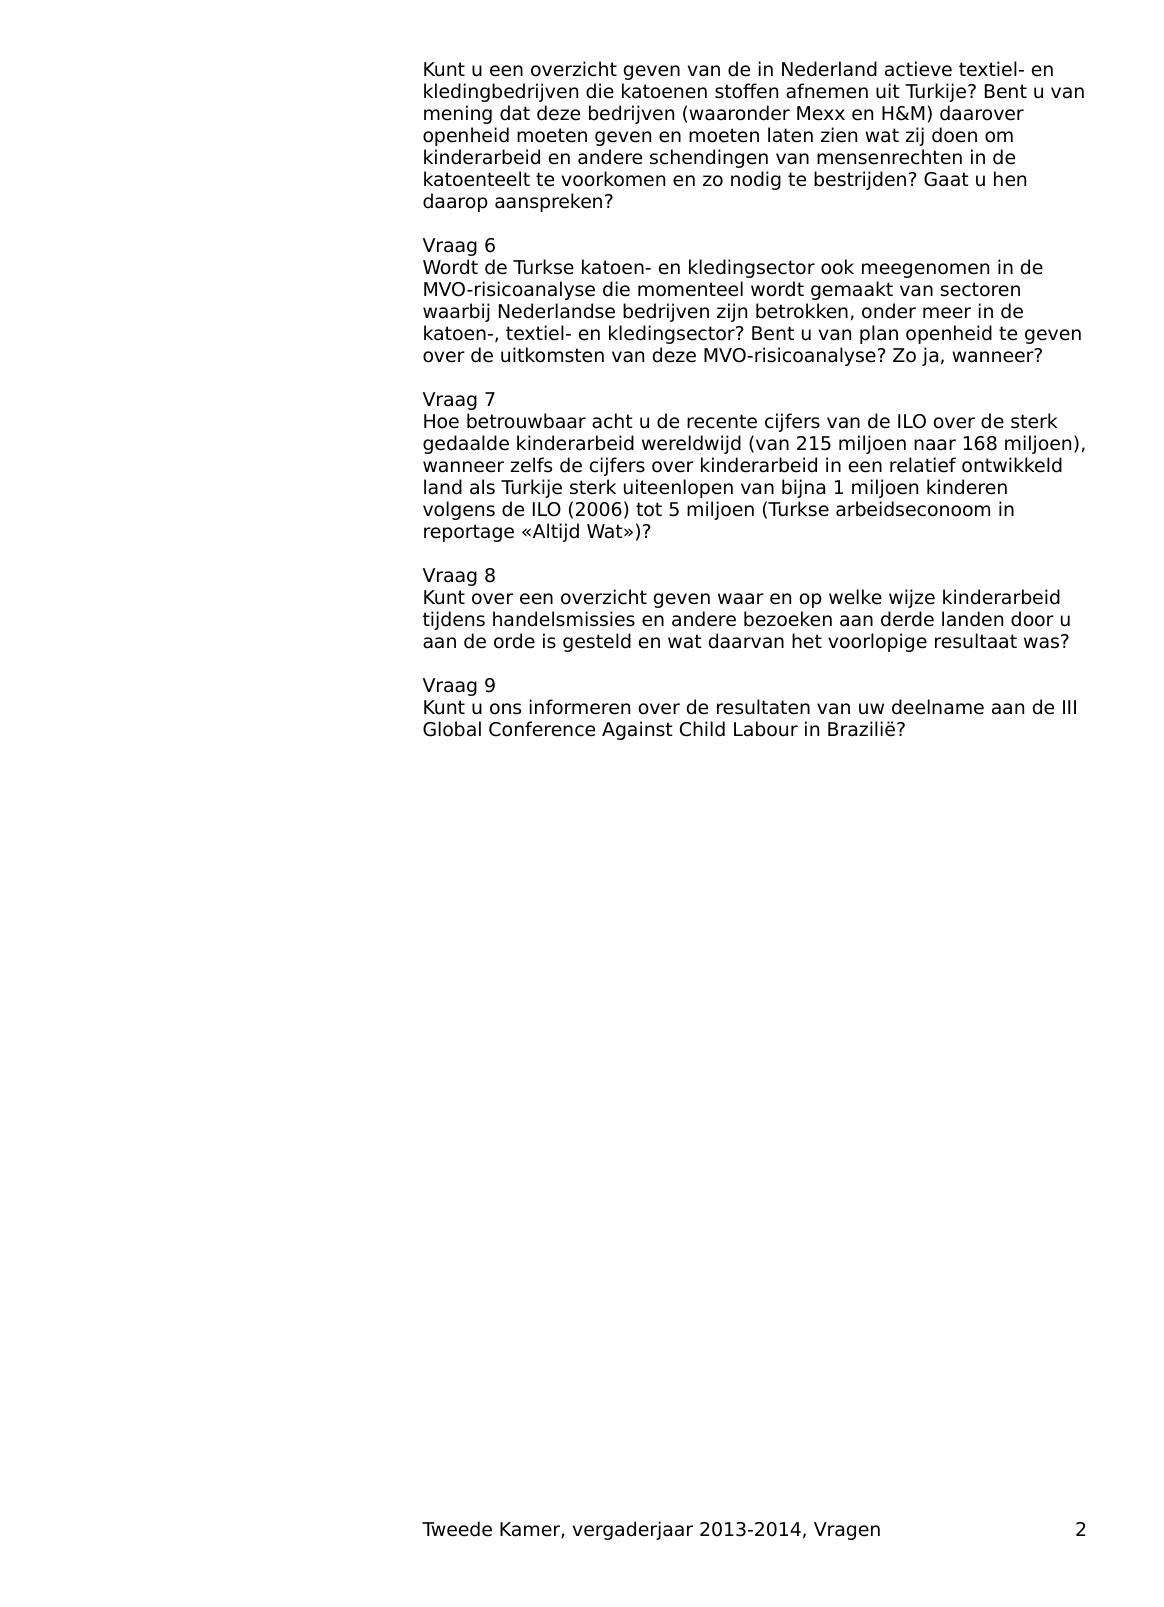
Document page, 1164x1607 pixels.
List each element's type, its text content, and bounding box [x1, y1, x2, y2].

text Hoe betrouwbaar acht u de recente cijfers van de ILO over de sterk gedaalde kinderarbeid wereldwijd (van 215 miljoen naar 168 miljoen), wanneer zelfs de cijfers over kinderarbeid in een relatief ontwikkeld land als Turkije sterk uiteenlopen van bijna 1 miljoen kinderen volgens de ILO (2006) tot 5 miljoen (Turkse arbeidseconoom in reportage «Altijd Wat»)? [422, 411, 1087, 543]
text Kunt u een overzicht geven van de in Nederland actieve textiel- en kledingbedrijven die katoenen stoffen afnemen uit Turkije? Bent u van mening dat deze bedrijven (waaronder Mexx en H&M) daarover openheid moeten geven en moeten laten zien wat zij doen om kinderarbeid en andere schendingen van mensenrechten in de katoenteelt te voorkomen en zo nodig te bestrijden? Gaat u hen daarop aanspreken? [422, 59, 1087, 213]
text Vraag 7 [422, 389, 1087, 411]
text Kunt u ons informeren over de resultaten van uw deelname aan de III Global Conference Against Child Labour in Brazilië? [422, 697, 1087, 741]
text Wordt de Turkse katoen- en kledingsector ook meegenomen in de MVO-risicoanalyse die momenteel wordt gemaakt van sectoren waarbij Nederlandse bedrijven zijn betrokken, onder meer in de katoen-, textiel- en kledingsector? Bent u van plan openheid te geven over de uitkomsten van deze MVO-risicoanalyse? Zo ja, wanneer? [422, 257, 1087, 367]
text Kunt over een overzicht geven waar en op welke wijze kinderarbeid tijdens handelsmissies en andere bezoeken aan derde landen door u aan de orde is gesteld en wat daarvan het voorlopige resultaat was? [422, 587, 1087, 653]
text Vraag 6 [422, 235, 1087, 257]
text Vraag 9 [422, 675, 1087, 697]
text Vraag 8 [422, 565, 1087, 587]
